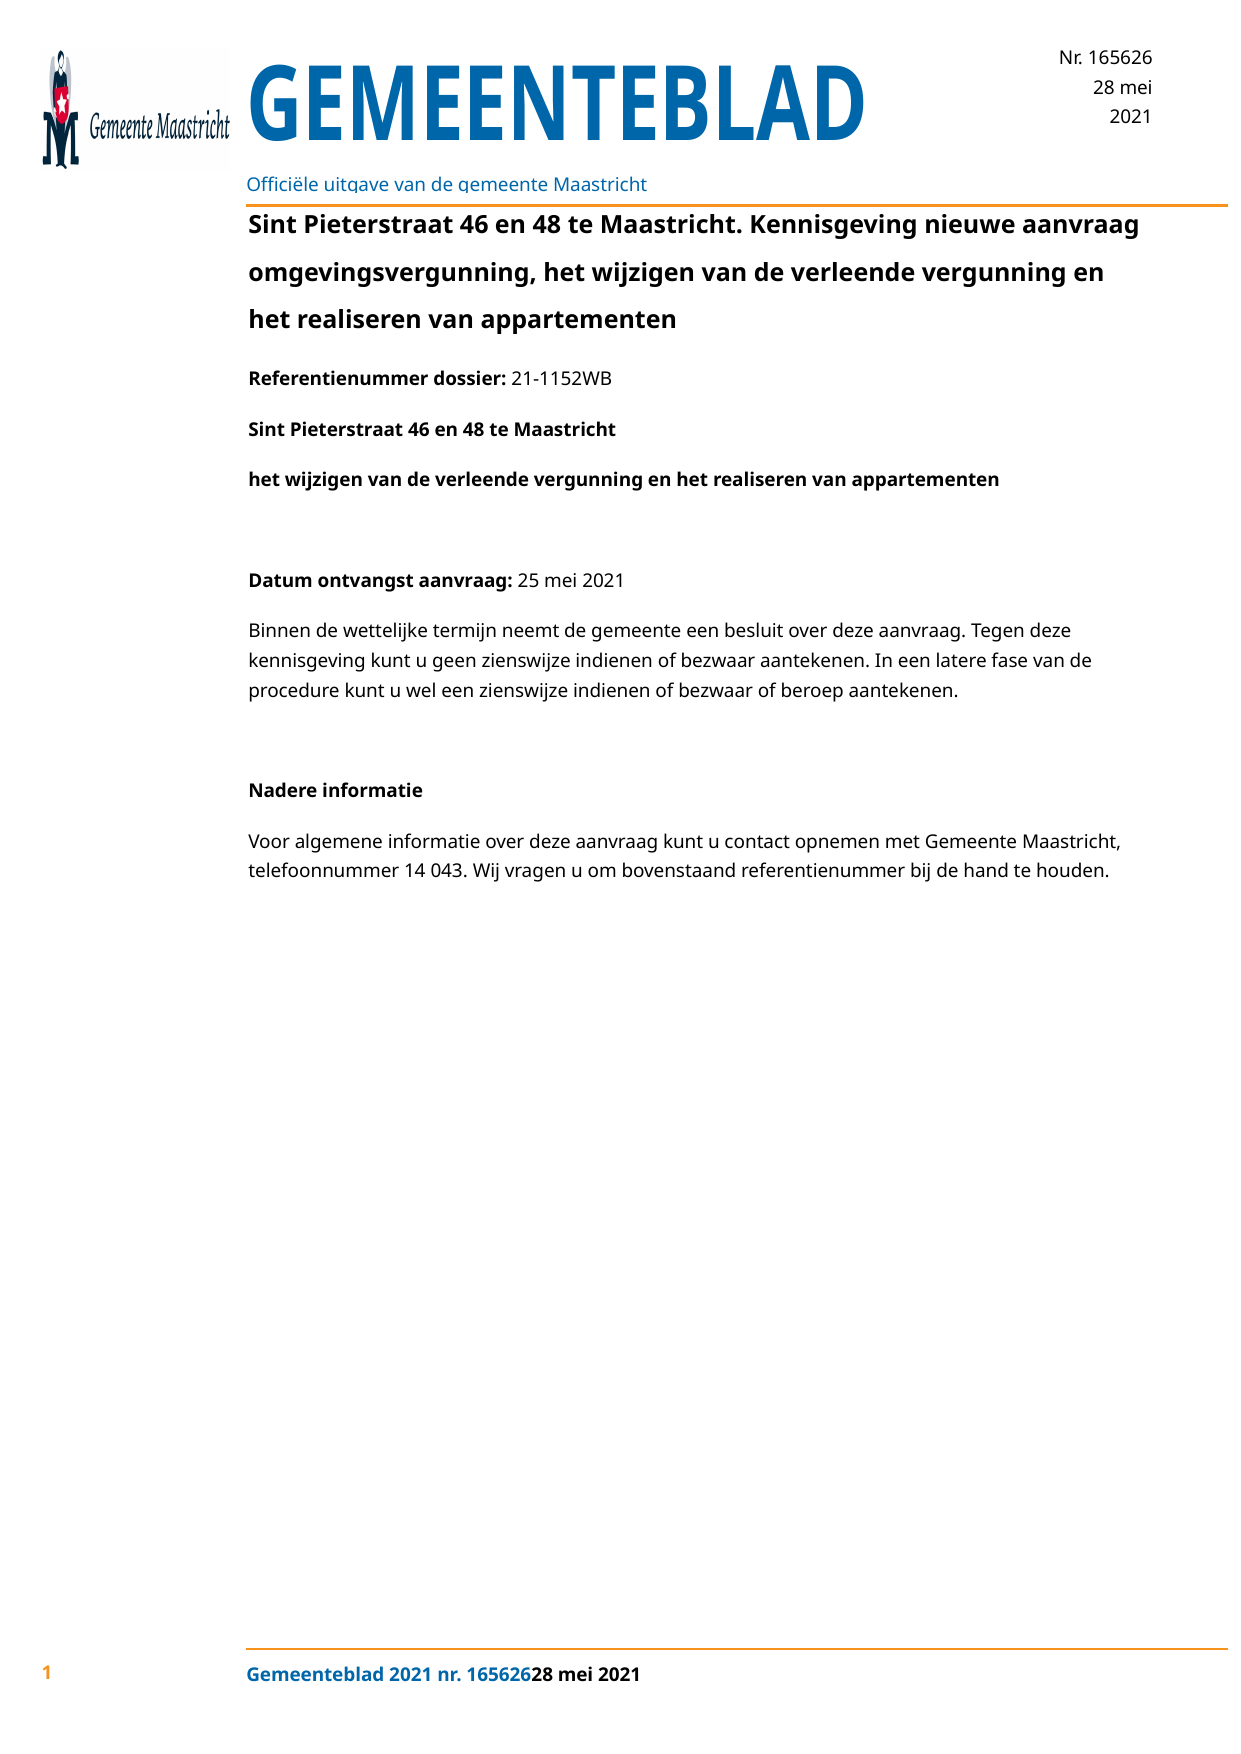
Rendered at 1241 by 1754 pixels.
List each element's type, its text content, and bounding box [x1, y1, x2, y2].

text Referentienummer dossier: 21-1152WB [248, 366, 1152, 391]
text Sint Pieterstraat 46 en 48 te Maastricht. Kennisgeving nieuwe aanvraag omgevingsvergunning, het wijzigen van de verleende vergunning en het realiseren van appartementen [248, 207, 1152, 336]
text Binnen de wettelijke termijn neemt de gemeente een besluit over deze aanvraag. Tegen deze kennisgeving kunt u geen zienswijze indienen of bezwaar aantekenen. In een latere fase van de procedure kunt u wel een zienswijze indienen of bezwaar of beroep aantekenen. [248, 618, 1152, 702]
text Sint Pieterstraat 46 en 48 te Maastricht [248, 416, 1152, 442]
text Nadere informatie [248, 778, 1152, 803]
picture [41, 47, 231, 172]
text Voor algemene informatie over deze aanvraag kunt u contact opnemen met Gemeente Maastricht, telefoonnummer 14 043. Wij vragen u om bovenstaand referentienummer bij de hand te houden. [248, 828, 1152, 883]
text Datum ontvangst aanvraag: 25 mei 2021 [248, 567, 1152, 593]
text het wijzigen van de verleende vergunning en het realiseren van appartementen [248, 466, 1152, 492]
